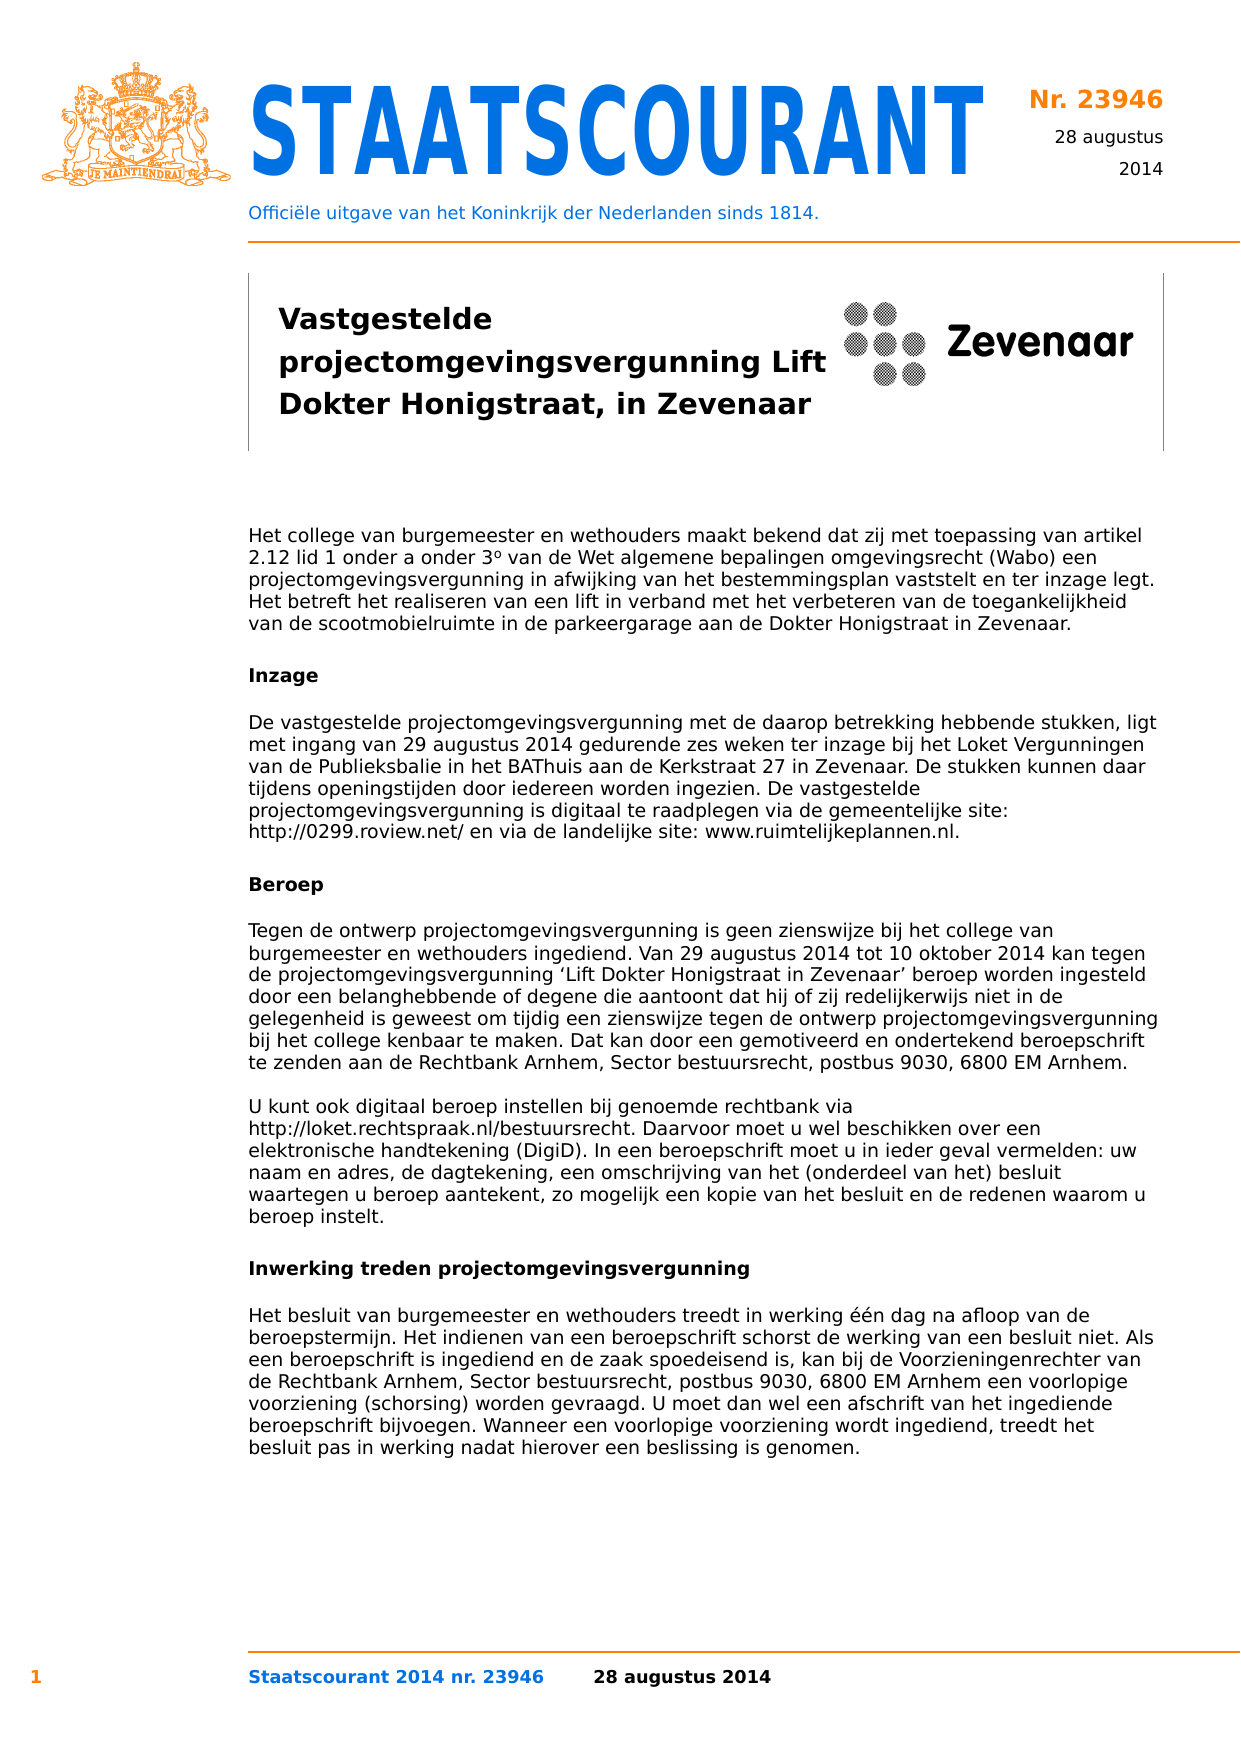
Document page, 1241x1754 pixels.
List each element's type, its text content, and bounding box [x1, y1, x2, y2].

text Het college van burgemeester en wethouders maakt bekend dat zij met toepassing van artikel 2.12 lid 1 onder a onder 3o van de Wet algemene bepalingen omgevingsrecht (Wabo) een projectomgevingsvergunning in afwijking van het bestemmingsplan vaststelt en ter inzage legt. Het betreft het realiseren van een lift in verband met het verbeteren van de toegankelijkheid van de scootmobielruimte in de parkeergarage aan de Dokter Honigstraat in Zevenaar. [248, 525, 1163, 634]
text Tegen de ontwerp projectomgevingsvergunning is geen zienswijze bij het college van burgemeester en wethouders ingediend. Van 29 augustus 2014 tot 10 oktober 2014 kan tegen de projectomgevingsvergunning ‘Lift Dokter Honigstraat in Zevenaar’ beroep worden ingesteld door een belanghebbende of degene die aantoont dat hij of zij redelijkerwijs niet in de gelegenheid is geweest om tijdig een zienswijze tegen de ontwerp projectomgevingsvergunning bij het college kenbaar te maken. Dat kan door een gemotiveerd en ondertekend beroepschrift te zenden aan de Rechtbank Arnhem, Sector bestuursrecht, postbus 9030, 6800 EM Arnhem. [248, 920, 1163, 1074]
table_cell Officiële uitgave van het Koninkrijk der Nederlanden sinds 1814. [248, 203, 1240, 241]
picture [844, 302, 1134, 386]
text De vastgestelde projectomgevingsvergunning met de daarop betrekking hebbende stukken, ligt met ingang van 29 augustus 2014 gedurende zes weken ter inzage bij het Loket Vergunningen van de Publieksbalie in het BAThuis aan de Kerkstraat 27 in Zevenaar. De stukken kunnen daar tijdens openingstijden door iedereen worden ingezien. De vastgestelde projectomgevingsvergunning is digitaal te raadplegen via de gemeentelijke site: http://0299.roview.net/ en via de landelijke site: www.ruimtelijkeplannen.nl. [248, 712, 1163, 843]
subtitle Vastgestelde projectomgevingsvergunning Lift Dokter Honigstraat, in Zevenaar [249, 273, 1163, 451]
table_cell 2014 [998, 153, 1240, 203]
subtitle Inzage [248, 664, 1163, 687]
subtitle Beroep [248, 873, 1163, 895]
table_header Nr. 23946 [998, 62, 1240, 121]
picture [41, 62, 231, 186]
table_header STAATSCOURANT [248, 62, 998, 203]
subtitle Inwerking treden projectomgevingsvergunning [248, 1258, 1163, 1280]
table_cell 28 augustus [998, 121, 1240, 153]
table_header [25, 62, 248, 241]
text Het besluit van burgemeester en wethouders treedt in werking één dag na afloop van de beroepstermijn. Het indienen van een beroepschrift schorst de werking van een besluit niet. Als een beroepschrift is ingediend en de zaak spoedeisend is, kan bij de Voorzieningenrechter van de Rechtbank Arnhem, Sector bestuursrecht, postbus 9030, 6800 EM Arnhem een voorlopige voorziening (schorsing) worden gevraagd. U moet dan wel een afschrift van het ingediende beroepschrift bijvoegen. Wanneer een voorlopige voorziening wordt ingediend, treedt het besluit pas in werking nadat hierover een beslissing is genomen. [248, 1305, 1163, 1459]
text U kunt ook digitaal beroep instellen bij genoemde rechtbank via http://loket.rechtspraak.nl/bestuursrecht. Daarvoor moet u wel beschikken over een elektronische handtekening (DigiD). In een beroepschrift moet u in ieder geval vermelden: uw naam en adres, de dagtekening, een omschrijving van het (onderdeel van het) besluit waartegen u beroep aantekent, zo mogelijk een kopie van het besluit en de redenen waarom u beroep instelt. [248, 1096, 1163, 1228]
